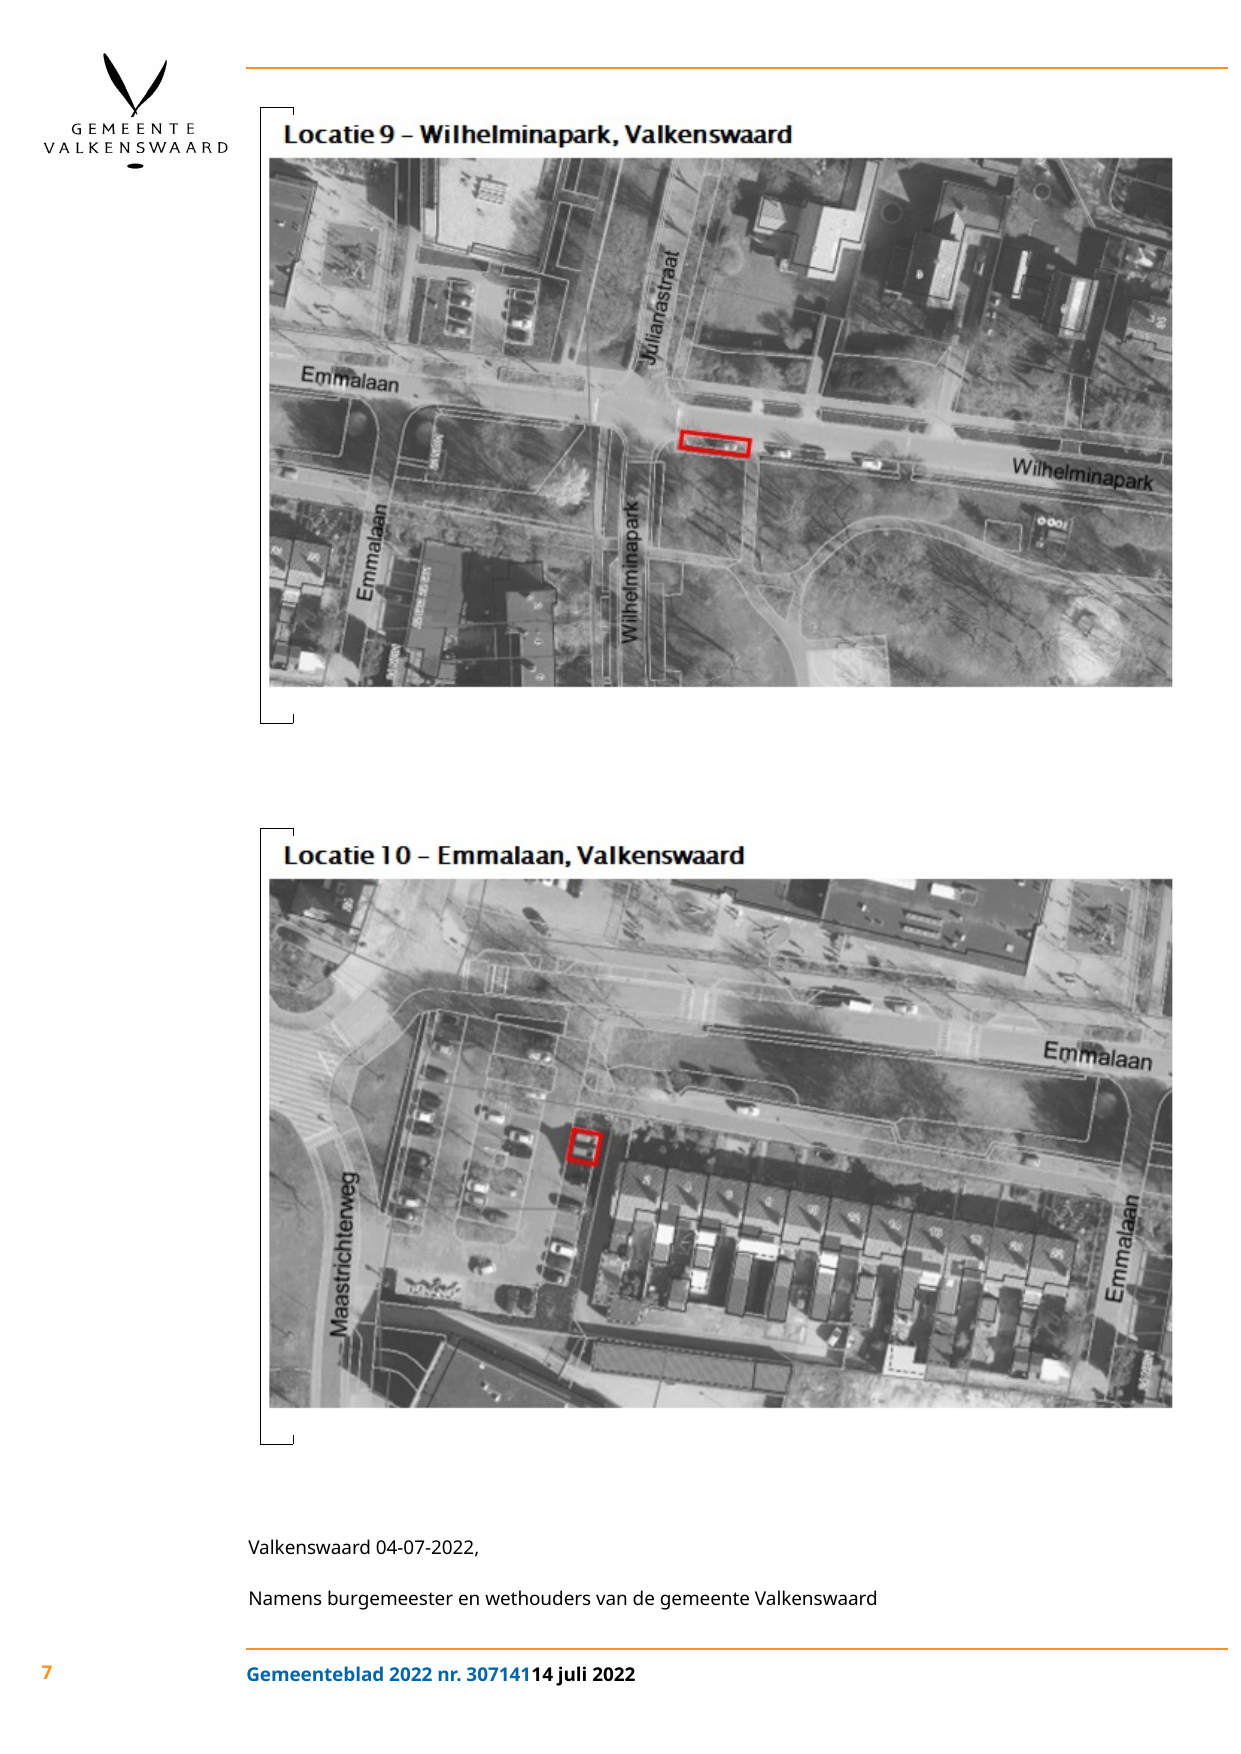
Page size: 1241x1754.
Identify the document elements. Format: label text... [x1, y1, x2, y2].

picture [268, 836, 1173, 1435]
picture [41, 47, 231, 172]
picture [268, 115, 1173, 714]
text Namens burgemeester en wethouders van de gemeente Valkenswaard [248, 1585, 1152, 1611]
text Valkenswaard 04-07-2022, [248, 1534, 1152, 1559]
